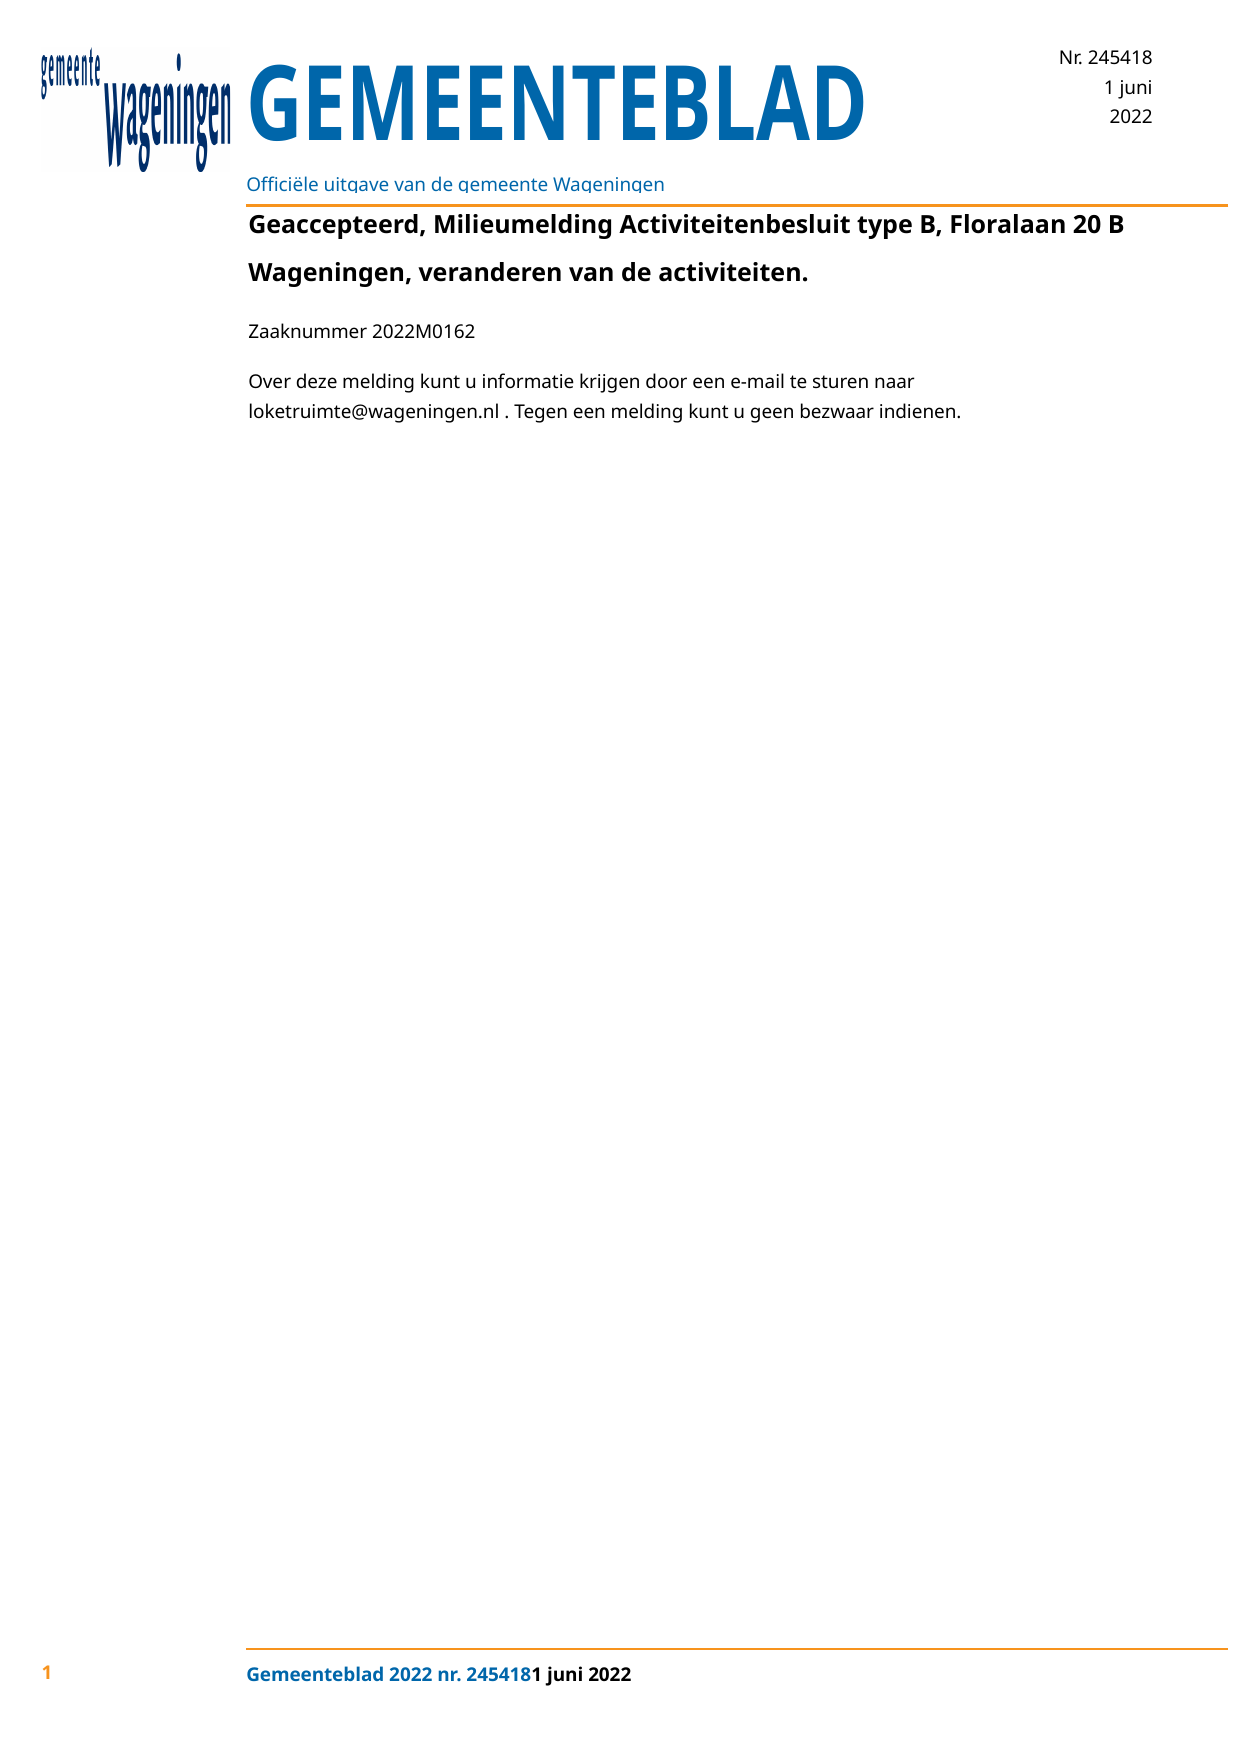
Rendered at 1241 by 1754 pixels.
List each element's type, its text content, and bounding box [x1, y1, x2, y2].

text Zaaknummer 2022M0162 [248, 318, 1152, 344]
text Over deze melding kunt u informatie krijgen door een e-mail te sturen naar loketruimte@wageningen.nl . Tegen een melding kunt u geen bezwaar indienen. [248, 368, 1152, 424]
text Geaccepteerd, Milieumelding Activiteitenbesluit type B, Floralaan 20 B Wageningen, veranderen van de activiteiten. [248, 207, 1152, 288]
picture [41, 47, 231, 172]
